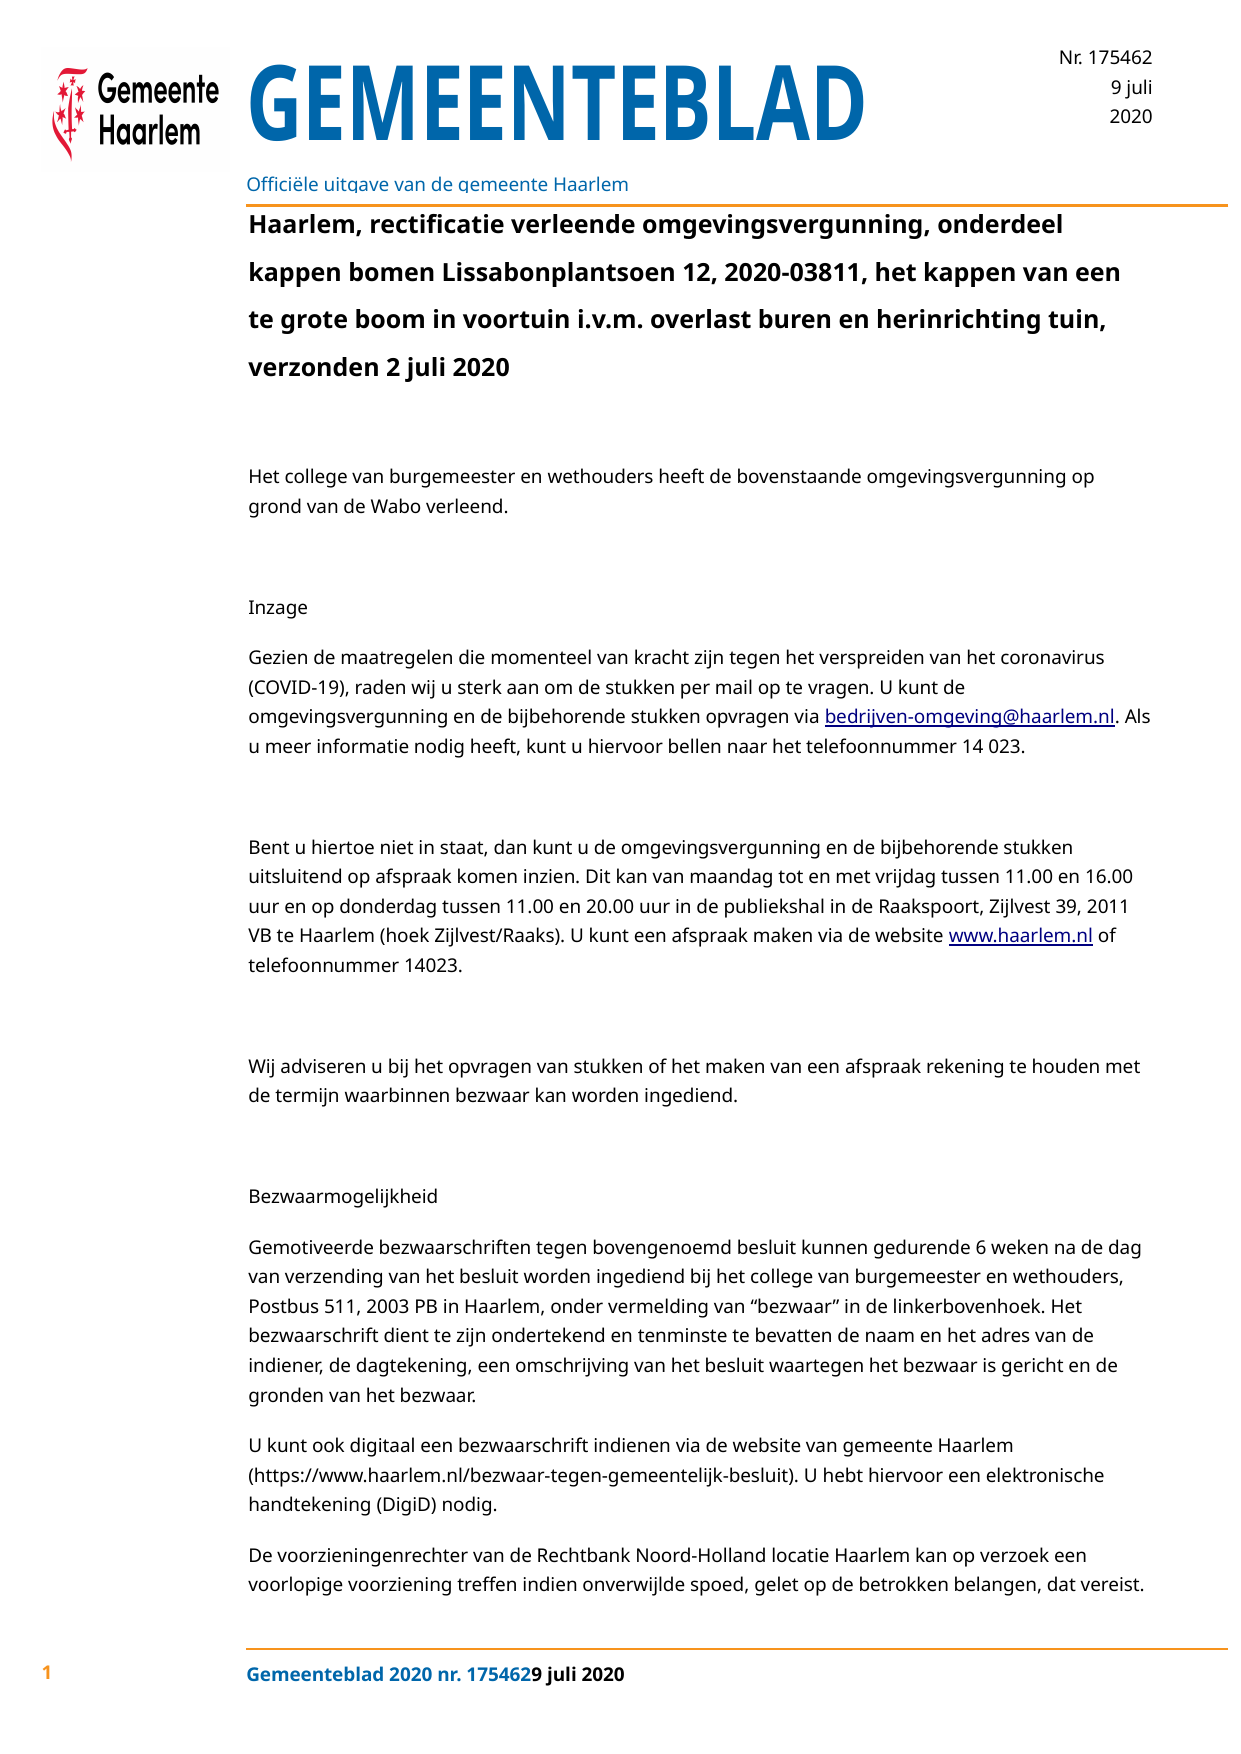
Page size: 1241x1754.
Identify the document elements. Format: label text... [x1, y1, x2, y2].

text De voorzieningenrechter van de Rechtbank Noord-Holland locatie Haarlem kan op verzoek een voorlopige voorziening treffen indien onverwijlde spoed, gelet op de betrokken belangen, dat vereist. [248, 1542, 1152, 1597]
text Inzage [248, 594, 1152, 620]
text Bent u hiertoe niet in staat, dan kunt u de omgevingsvergunning en de bijbehorende stukken uitsluitend op afspraak komen inzien. Dit kan van maandag tot en met vrijdag tussen 11.00 en 16.00 uur en op donderdag tussen 11.00 en 20.00 uur in de publiekshal in de Raakspoort, Zijlvest 39, 2011 VB te Haarlem (hoek Zijlvest/Raaks). U kunt een afspraak maken via de website www.haarlem.nl of telefoonnummer 14023. [248, 834, 1152, 978]
text Haarlem, rectificatie verleende omgevingsvergunning, onderdeel kappen bomen Lissabonplantsoen 12, 2020-03811, het kappen van een te grote boom in voortuin i.v.m. overlast buren en herinrichting tuin, verzonden 2 juli 2020 [248, 207, 1152, 384]
text Gezien de maatregelen die momenteel van kracht zijn tegen het verspreiden van het coronavirus (COVID-19), raden wij u sterk aan om de stukken per mail op te vragen. U kunt de omgevingsvergunning en de bijbehorende stukken opvragen via bedrijven-omgeving@haarlem.nl. Als u meer informatie nodig heeft, kunt u hiervoor bellen naar het telefoonnummer 14 023. [248, 644, 1152, 759]
text U kunt ook digitaal een bezwaarschrift indienen via de website van gemeente Haarlem (https://www.haarlem.nl/bezwaar-tegen-gemeentelijk-besluit). U hebt hiervoor een elektronische handtekening (DigiD) nodig. [248, 1432, 1152, 1517]
picture [41, 47, 231, 172]
text Wij adviseren u bij het opvragen van stukken of het maken van een afspraak rekening te houden met de termijn waarbinnen bezwaar kan worden ingediend. [248, 1053, 1152, 1108]
text Gemotiveerde bezwaarschriften tegen bovengenoemd besluit kunnen gedurende 6 weken na de dag van verzending van het besluit worden ingediend bij het college van burgemeester en wethouders, Postbus 511, 2003 PB in Haarlem, onder vermelding van “bezwaar” in de linkerbovenhoek. Het bezwaarschrift dient te zijn ondertekend en tenminste te bevatten de naam en het adres van de indiener, de dagtekening, een omschrijving van het besluit waartegen het bezwaar is gericht en de gronden van het bezwaar. [248, 1234, 1152, 1408]
text Het college van burgemeester en wethouders heeft de bovenstaande omgevingsvergunning op grond van de Wabo verleend. [248, 463, 1152, 519]
text Bezwaarmogelijkheid [248, 1183, 1152, 1209]
